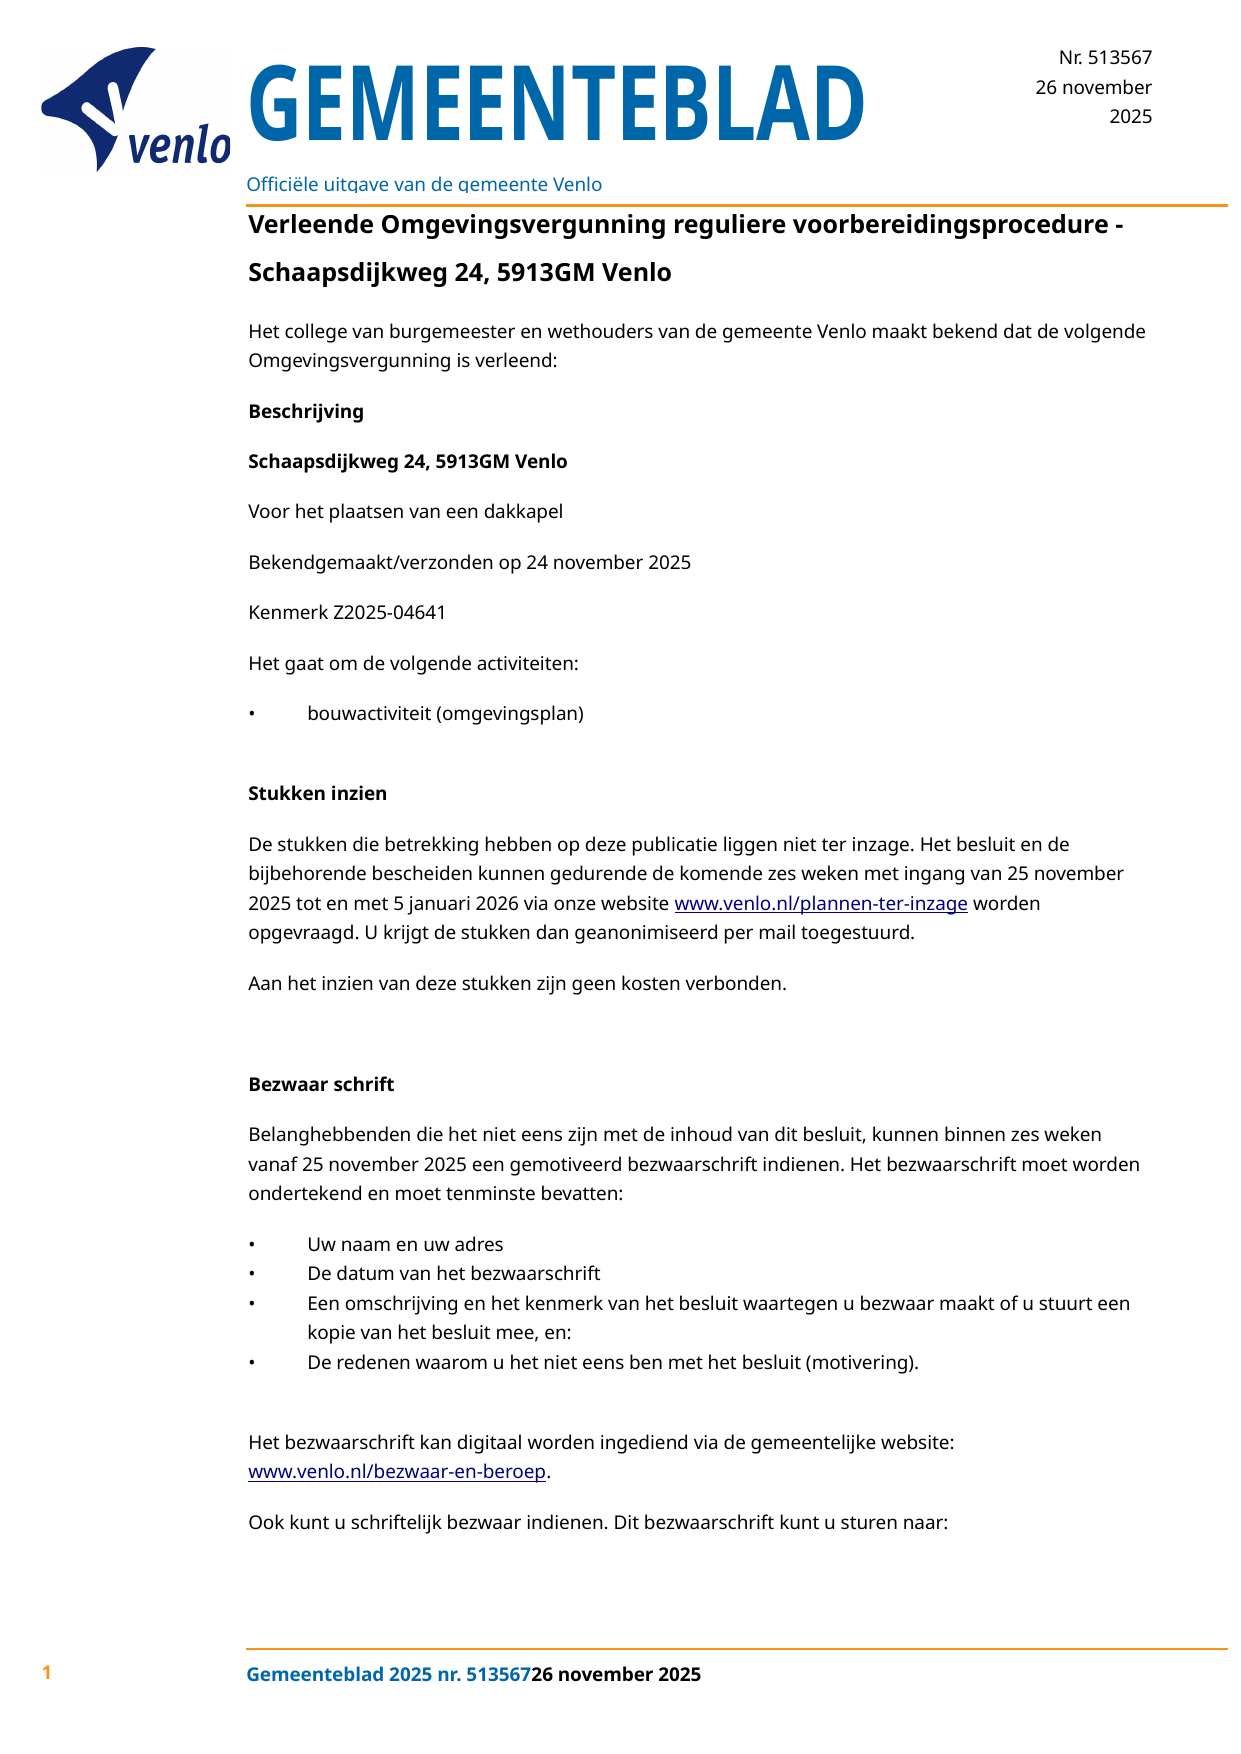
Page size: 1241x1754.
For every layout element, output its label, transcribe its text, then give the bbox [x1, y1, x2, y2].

text Ook kunt u schriftelijk bezwaar indienen. Dit bezwaarschrift kunt u sturen naar: [248, 1509, 1152, 1535]
list De redenen waarom u het niet eens ben met het besluit (motivering). [248, 1349, 1152, 1375]
text Stukken inzien [248, 780, 1152, 806]
text Verleende Omgevingsvergunning reguliere voorbereidingsprocedure - Schaapsdijkweg 24, 5913GM Venlo [248, 207, 1152, 288]
text Bezwaar schrift [248, 1071, 1152, 1097]
text Het bezwaarschrift kan digitaal worden ingediend via de gemeentelijke website: www.venlo.nl/bezwaar-en-beroep. [248, 1429, 1152, 1484]
text Bekendgemaakt/verzonden op 24 november 2025 [248, 549, 1152, 575]
list De datum van het bezwaarschrift [248, 1260, 1152, 1286]
text Schaapsdijkweg 24, 5913GM Venlo [248, 448, 1152, 474]
text Aan het inzien van deze stukken zijn geen kosten verbonden. [248, 970, 1152, 996]
list Een omschrijving en het kenmerk van het besluit waartegen u bezwaar maakt of u stuurt een kopie van het besluit mee, en: [248, 1290, 1152, 1345]
text Belanghebbenden die het niet eens zijn met de inhoud van dit besluit, kunnen binnen zes weken vanaf 25 november 2025 een gemotiveerd bezwaarschrift indienen. Het bezwaarschrift moet worden ondertekend en moet tenminste bevatten: [248, 1121, 1152, 1206]
text Beschrijving [248, 398, 1152, 424]
text Het college van burgemeester en wethouders van de gemeente Venlo maakt bekend dat de volgende Omgevingsvergunning is verleend: [248, 318, 1152, 373]
list Uw naam en uw adres [248, 1231, 1152, 1257]
text Het gaat om de volgende activiteiten: [248, 650, 1152, 676]
text Kenmerk Z2025-04641 [248, 599, 1152, 625]
text Voor het plaatsen van een dakkapel [248, 499, 1152, 524]
list bouwactiviteit (omgevingsplan) [248, 700, 1152, 726]
text De stukken die betrekking hebben op deze publicatie liggen niet ter inzage. Het besluit en de bijbehorende bescheiden kunnen gedurende de komende zes weken met ingang van 25 november 2025 tot en met 5 januari 2026 via onze website www.venlo.nl/plannen-ter-inzage worden opgevraagd. U krijgt de stukken dan geanonimiseerd per mail toegestuurd. [248, 831, 1152, 945]
picture [41, 47, 231, 172]
